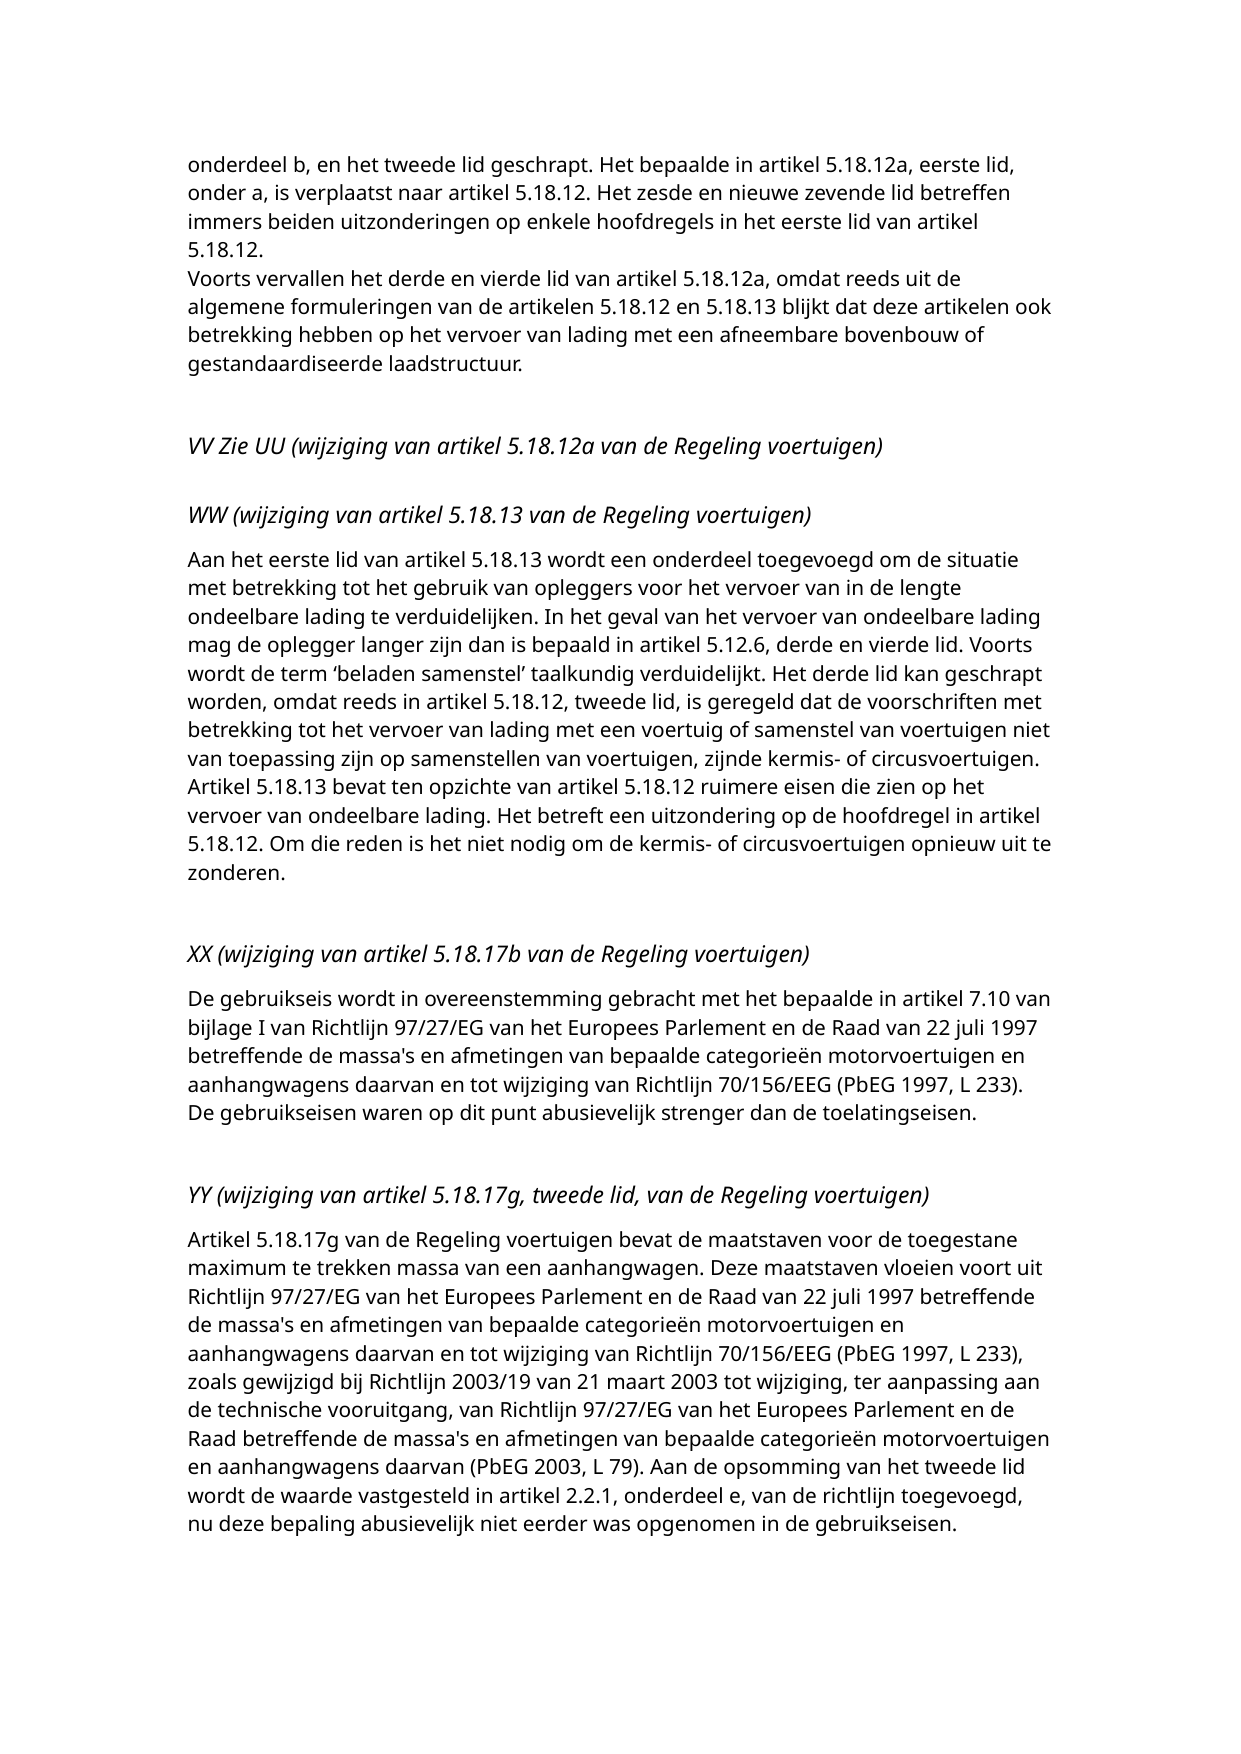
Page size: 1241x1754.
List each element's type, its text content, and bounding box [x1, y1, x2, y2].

text Voorts vervallen het derde en vierde lid van artikel 5.18.12a, omdat reeds uit de algemene formuleringen van de artikelen 5.18.12 en 5.18.13 blijkt dat deze artikelen ook betrekking hebben op het vervoer van lading met een afneembare bovenbouw of gestandaardiseerde laadstructuur. [187, 264, 1053, 377]
text Artikel 5.18.17g van de Regeling voertuigen bevat de maatstaven voor de toegestane maximum te trekken massa van een aanhangwagen. Deze maatstaven vloeien voort uit Richtlijn 97/27/EG van het Europees Parlement en de Raad van 22 juli 1997 betreffende de massa's en afmetingen van bepaalde categorieën motorvoertuigen en aanhangwagens daarvan en tot wijziging van Richtlijn 70/156/EEG (PbEG 1997, L 233), zoals gewijzigd bij Richtlijn 2003/19 van 21 maart 2003 tot wijziging, ter aanpassing aan de technische vooruitgang, van Richtlijn 97/27/EG van het Europees Parlement en de Raad betreffende de massa's en afmetingen van bepaalde categorieën motorvoertuigen en aanhangwagens daarvan (PbEG 2003, L 79). Aan de opsomming van het tweede lid wordt de waarde vastgesteld in artikel 2.2.1, onderdeel e, van de richtlijn toegevoegd, nu deze bepaling abusievelijk niet eerder was opgenomen in de gebruikseisen. [187, 1225, 1053, 1538]
text onderdeel b, en het tweede lid geschrapt. Het bepaalde in artikel 5.18.12a, eerste lid, onder a, is verplaatst naar artikel 5.18.12. Het zesde en nieuwe zevende lid betreffen immers beiden uitzonderingen op enkele hoofdregels in het eerste lid van artikel 5.18.12. [187, 150, 1053, 264]
text Aan het eerste lid van artikel 5.18.13 wordt een onderdeel toegevoegd om de situatie met betrekking tot het gebruik van opleggers voor het vervoer van in de lengte ondeelbare lading te verduidelijken. In het geval van het vervoer van ondeelbare lading mag de oplegger langer zijn dan is bepaald in artikel 5.12.6, derde en vierde lid. Voorts wordt de term ‘beladen samenstel’ taalkundig verduidelijkt. Het derde lid kan geschrapt worden, omdat reeds in artikel 5.18.12, tweede lid, is geregeld dat de voorschriften met betrekking tot het vervoer van lading met een voertuig of samenstel van voertuigen niet van toepassing zijn op samenstellen van voertuigen, zijnde kermis- of circusvoertuigen. Artikel 5.18.13 bevat ten opzichte van artikel 5.18.12 ruimere eisen die zien op het vervoer van ondeelbare lading. Het betreft een uitzondering op de hoofdregel in artikel 5.18.12. Om die reden is het niet nodig om de kermis- of circusvoertuigen opnieuw uit te zonderen. [187, 545, 1053, 886]
subtitle WW (wijziging van artikel 5.18.13 van de Regeling voertuigen) [187, 499, 1053, 530]
subtitle YY (wijziging van artikel 5.18.17g, tweede lid, van de Regeling voertuigen) [187, 1179, 1053, 1210]
subtitle VV Zie UU (wijziging van artikel 5.18.12a van de Regeling voertuigen) [187, 430, 1053, 461]
subtitle XX (wijziging van artikel 5.18.17b van de Regeling voertuigen) [187, 938, 1053, 969]
text De gebruikseis wordt in overeenstemming gebracht met het bepaalde in artikel 7.10 van bijlage I van Richtlijn 97/27/EG van het Europees Parlement en de Raad van 22 juli 1997 betreffende de massa's en afmetingen van bepaalde categorieën motorvoertuigen en aanhangwagens daarvan en tot wijziging van Richtlijn 70/156/EEG (PbEG 1997, L 233). De gebruikseisen waren op dit punt abusievelijk strenger dan de toelatingseisen. [187, 984, 1053, 1127]
